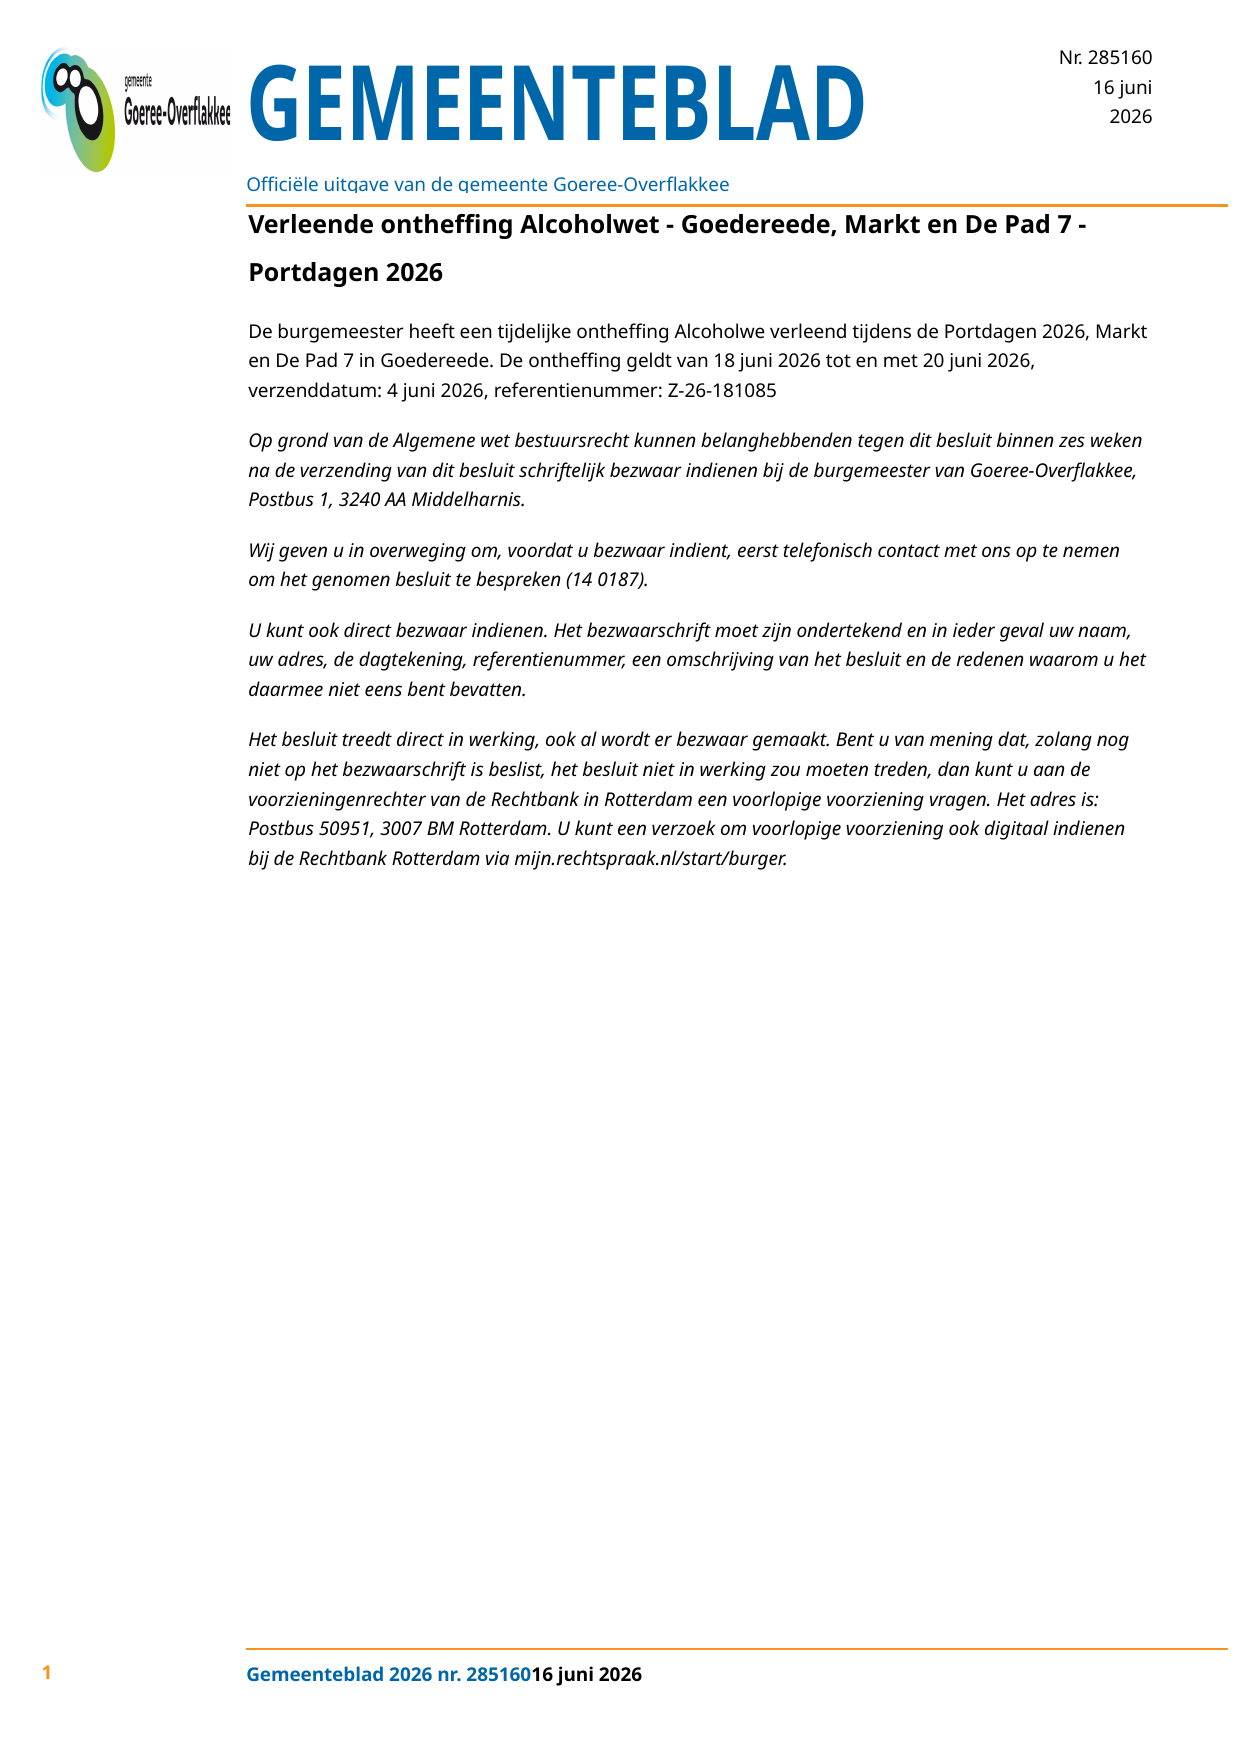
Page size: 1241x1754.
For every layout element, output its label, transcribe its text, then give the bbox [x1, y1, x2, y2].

text Verleende ontheffing Alcoholwet - Goedereede, Markt en De Pad 7 - Portdagen 2026 [248, 207, 1152, 288]
text De burgemeester heeft een tijdelijke ontheffing Alcoholwe verleend tijdens de Portdagen 2026, Markt en De Pad 7 in Goedereede. De ontheffing geldt van 18 juni 2026 tot en met 20 juni 2026, verzenddatum: 4 juni 2026, referentienummer: Z-26-181085 [248, 318, 1152, 403]
picture [41, 47, 231, 172]
text Het besluit treedt direct in werking, ook al wordt er bezwaar gemaakt. Bent u van mening dat, zolang nog niet op het bezwaarschrift is beslist, het besluit niet in werking zou moeten treden, dan kunt u aan de voorzieningenrechter van de Rechtbank in Rotterdam een voorlopige voorziening vragen. Het adres is: Postbus 50951, 3007 BM Rotterdam. U kunt een verzoek om voorlopige voorziening ook digitaal indienen bij de Rechtbank Rotterdam via mijn.rechtspraak.nl/start/burger. [248, 727, 1152, 871]
text Wij geven u in overweging om, voordat u bezwaar indient, eerst telefonisch contact met ons op te nemen om het genomen besluit te bespreken (14 0187). [248, 537, 1152, 592]
text Op grond van de Algemene wet bestuursrecht kunnen belanghebbenden tegen dit besluit binnen zes weken na de verzending van dit besluit schriftelijk bezwaar indienen bij de burgemeester van Goeree-Overflakkee, Postbus 1, 3240 AA Middelharnis. [248, 427, 1152, 512]
text U kunt ook direct bezwaar indienen. Het bezwaarschrift moet zijn ondertekend en in ieder geval uw naam, uw adres, de dagtekening, referentienummer, een omschrijving van het besluit en de redenen waarom u het daarmee niet eens bent bevatten. [248, 617, 1152, 702]
